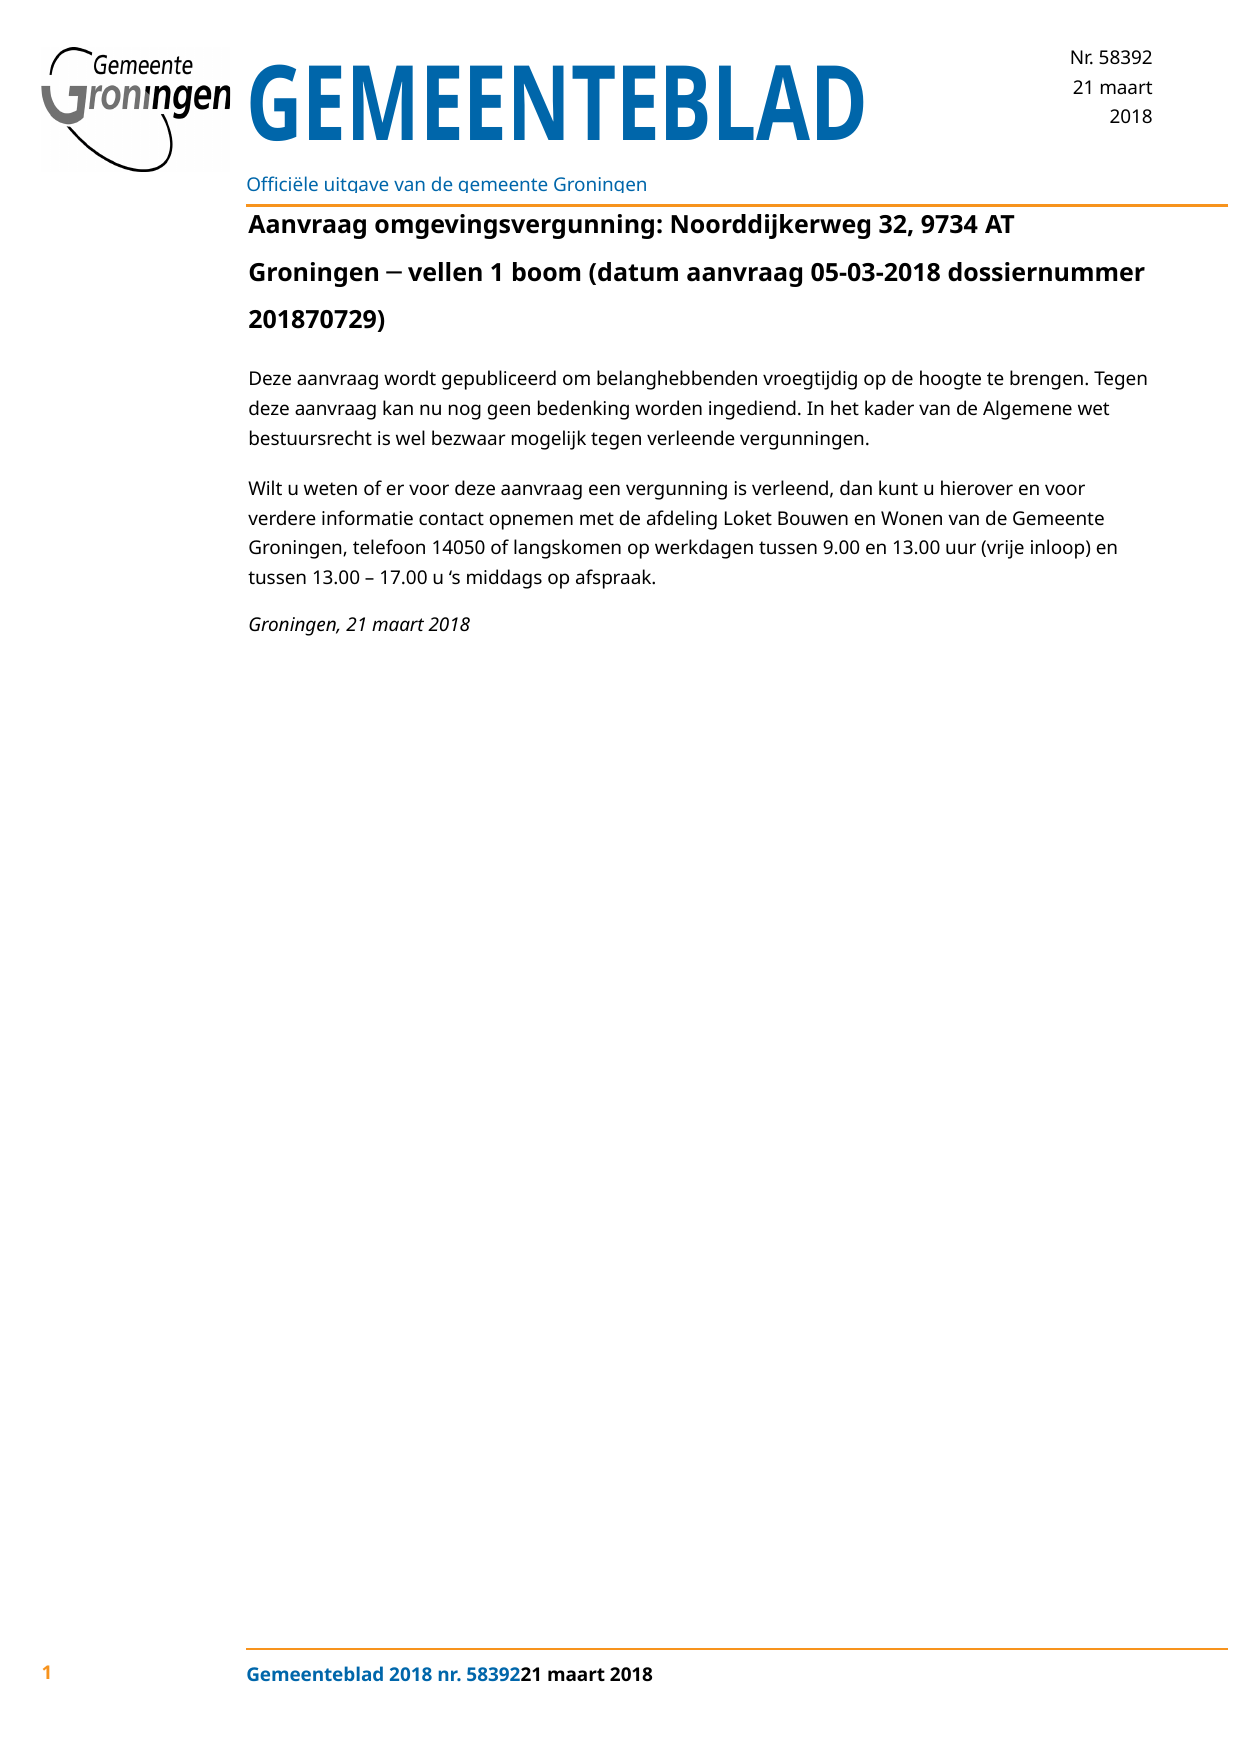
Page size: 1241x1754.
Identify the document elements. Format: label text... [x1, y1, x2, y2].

text Aanvraag omgevingsvergunning: Noorddijkerweg 32, 9734 AT Groningen ─ vellen 1 boom (datum aanvraag 05-03-2018 dossiernummer 201870729) [248, 207, 1152, 336]
text Groningen, 21 maart 2018 [248, 612, 1152, 637]
text Wilt u weten of er voor deze aanvraag een vergunning is verleend, dan kunt u hierover en voor verdere informatie contact opnemen met de afdeling Loket Bouwen en Wonen van de Gemeente Groningen, telefoon 14050 of langskomen op werkdagen tussen 9.00 en 13.00 uur (vrije inloop) en tussen 13.00 – 17.00 u ‘s middags op afspraak. [248, 475, 1152, 589]
picture [41, 47, 231, 172]
text Deze aanvraag wordt gepubliceerd om belanghebbenden vroegtijdig op de hoogte te brengen. Tegen deze aanvraag kan nu nog geen bedenking worden ingediend. In het kader van de Algemene wet bestuursrecht is wel bezwaar mogelijk tegen verleende vergunningen. [248, 366, 1152, 450]
